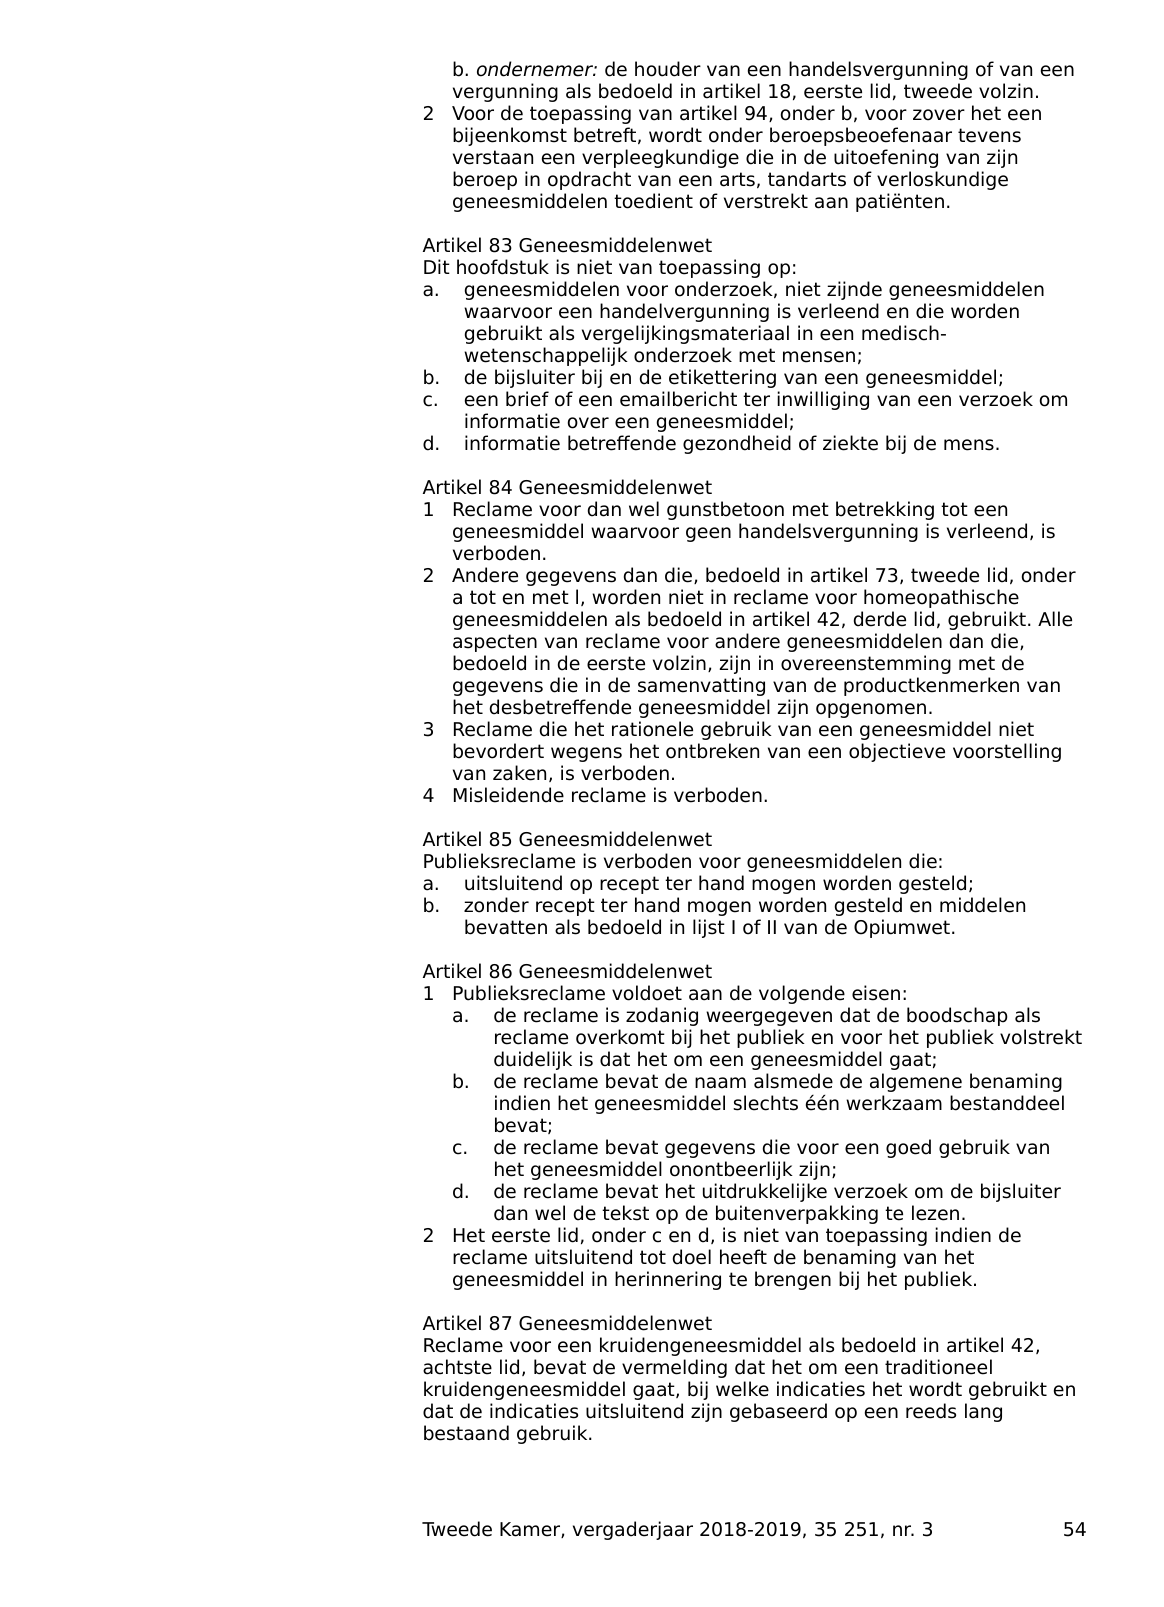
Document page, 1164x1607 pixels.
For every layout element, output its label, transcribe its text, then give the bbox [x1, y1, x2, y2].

text d. informatie betreffende gezondheid of ziekte bij de mens. [422, 433, 1087, 455]
text a. geneesmiddelen voor onderzoek, niet zijnde geneesmiddelen waarvoor een handelvergunning is verleend en die worden gebruikt als vergelijkingsmateriaal in een medisch-wetenschappelijk onderzoek met mensen; [422, 279, 1087, 367]
text 3 Reclame die het rationele gebruik van een geneesmiddel niet bevordert wegens het ontbreken van een objectieve voorstelling van zaken, is verboden. [422, 719, 1087, 785]
text d. de reclame bevat het uitdrukkelijke verzoek om de bijsluiter dan wel de tekst op de buitenverpakking te lezen. [452, 1181, 1087, 1225]
text c. een brief of een emailbericht ter inwilliging van een verzoek om informatie over een geneesmiddel; [422, 389, 1087, 433]
text c. de reclame bevat gegevens die voor een goed gebruik van het geneesmiddel onontbeerlijk zijn; [452, 1137, 1087, 1181]
text Publieksreclame is verboden voor geneesmiddelen die: [422, 851, 1087, 873]
text Reclame voor een kruidengeneesmiddel als bedoeld in artikel 42, achtste lid, bevat de vermelding dat het om een traditioneel kruidengeneesmiddel gaat, bij welke indicaties het wordt gebruikt en dat de indicaties uitsluitend zijn gebaseerd op een reeds lang bestaand gebruik. [422, 1335, 1087, 1445]
text 1 Reclame voor dan wel gunstbetoon met betrekking tot een geneesmiddel waarvoor geen handelsvergunning is verleend, is verboden. [422, 499, 1087, 565]
text 2 Voor de toepassing van artikel 94, onder b, voor zover het een bijeenkomst betreft, wordt onder beroepsbeoefenaar tevens verstaan een verpleegkundige die in de uitoefening van zijn beroep in opdracht van een arts, tandarts of verloskundige geneesmiddelen toedient of verstrekt aan patiënten. [422, 103, 1087, 213]
text a. uitsluitend op recept ter hand mogen worden gesteld; [422, 873, 1087, 895]
text b. de bijsluiter bij en de etikettering van een geneesmiddel; [422, 367, 1087, 389]
text Dit hoofdstuk is niet van toepassing op: [422, 257, 1087, 279]
text b. ondernemer: de houder van een handelsvergunning of van een vergunning als bedoeld in artikel 18, eerste lid, tweede volzin. [452, 59, 1087, 103]
text 2 Andere gegevens dan die, bedoeld in artikel 73, tweede lid, onder a tot en met l, worden niet in reclame voor homeopathische geneesmiddelen als bedoeld in artikel 42, derde lid, gebruikt. Alle aspecten van reclame voor andere geneesmiddelen dan die, bedoeld in de eerste volzin, zijn in overeenstemming met de gegevens die in de samenvatting van de productkenmerken van het desbetreffende geneesmiddel zijn opgenomen. [422, 565, 1087, 719]
text b. de reclame bevat de naam alsmede de algemene benaming indien het geneesmiddel slechts één werkzaam bestanddeel bevat; [452, 1071, 1087, 1137]
text 2 Het eerste lid, onder c en d, is niet van toepassing indien de reclame uitsluitend tot doel heeft de benaming van het geneesmiddel in herinnering te brengen bij het publiek. [422, 1225, 1087, 1291]
text Artikel 86 Geneesmiddelenwet [422, 961, 1087, 983]
text Artikel 84 Geneesmiddelenwet [422, 477, 1087, 499]
text Artikel 87 Geneesmiddelenwet [422, 1313, 1087, 1335]
text Artikel 85 Geneesmiddelenwet [422, 829, 1087, 851]
text a. de reclame is zodanig weergegeven dat de boodschap als reclame overkomt bij het publiek en voor het publiek volstrekt duidelijk is dat het om een geneesmiddel gaat; [452, 1005, 1087, 1071]
text 4 Misleidende reclame is verboden. [422, 785, 1087, 807]
text Artikel 83 Geneesmiddelenwet [422, 235, 1087, 257]
text b. zonder recept ter hand mogen worden gesteld en middelen bevatten als bedoeld in lijst I of II van de Opiumwet. [422, 895, 1087, 939]
text 1 Publieksreclame voldoet aan de volgende eisen: [422, 983, 1087, 1005]
